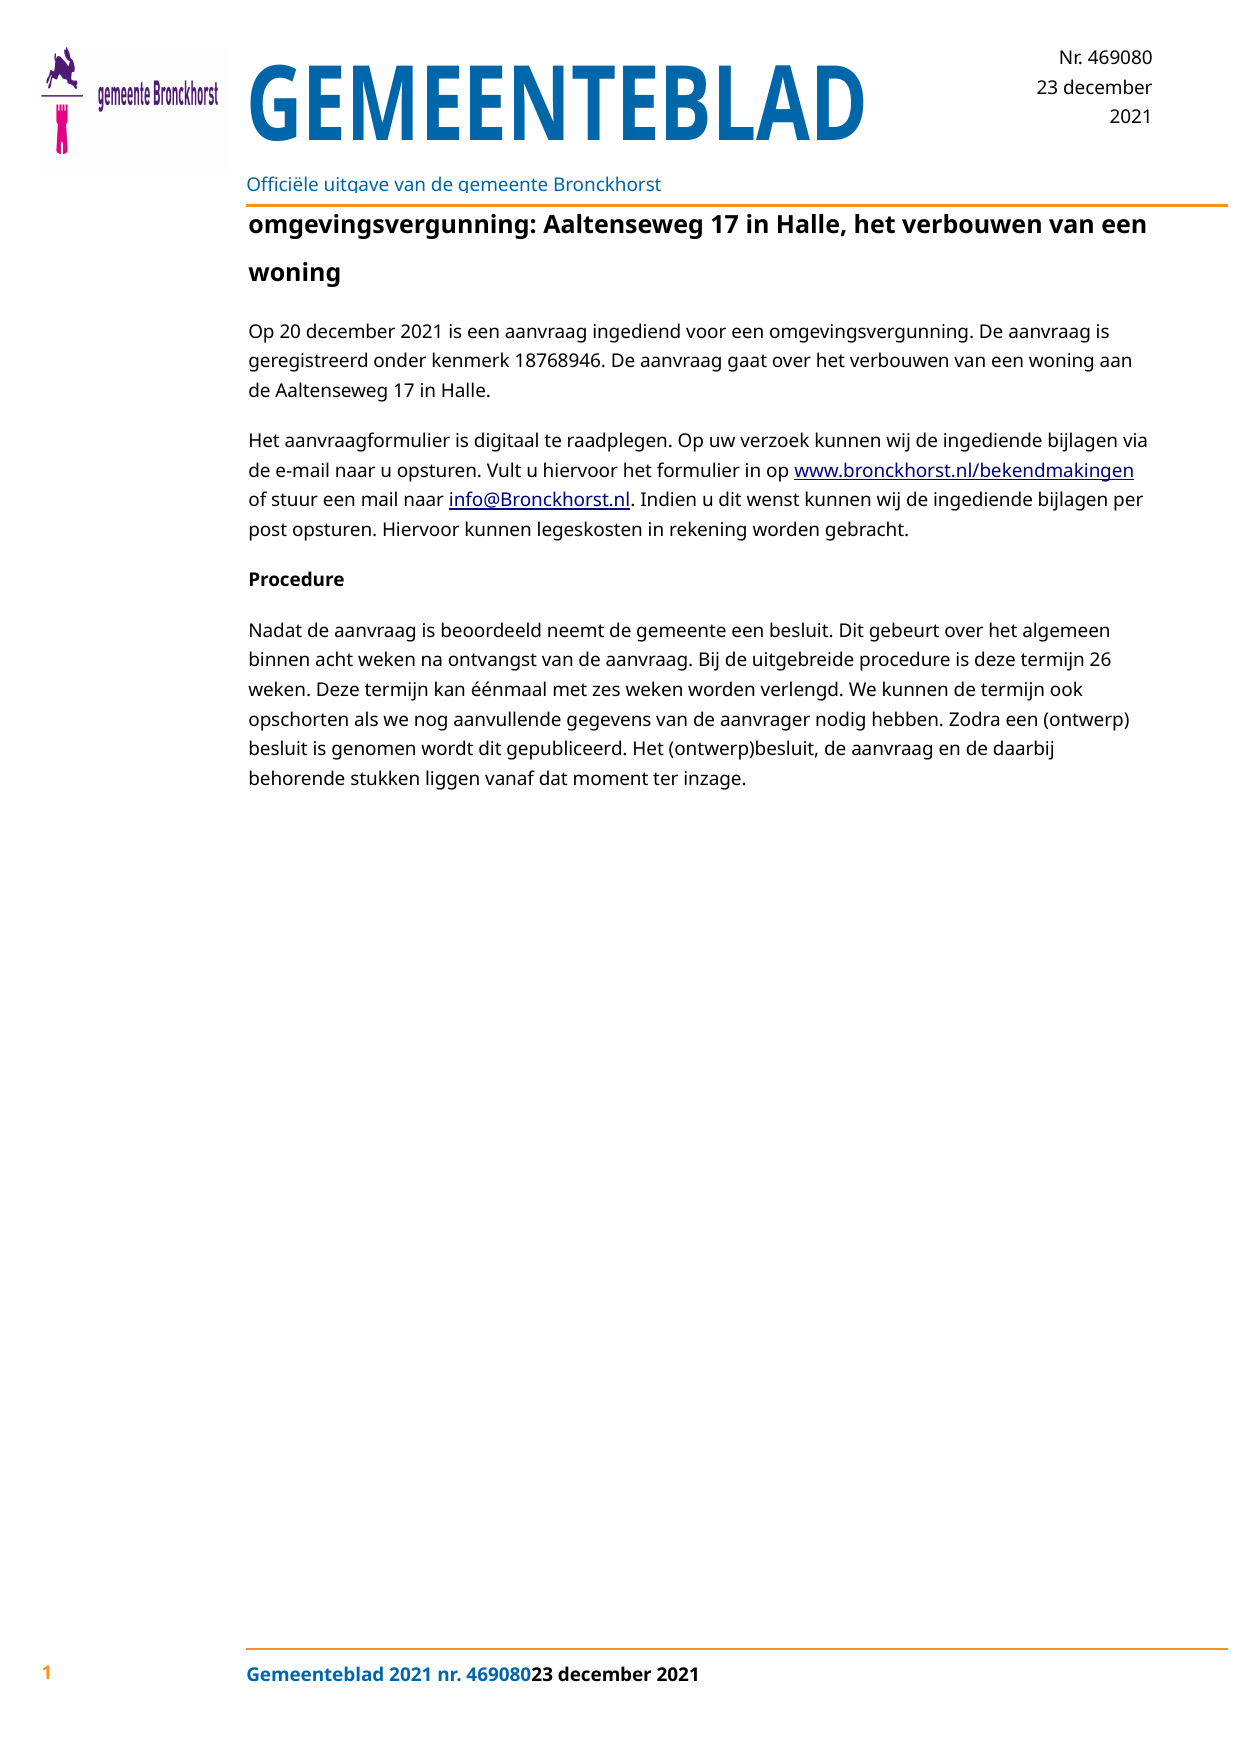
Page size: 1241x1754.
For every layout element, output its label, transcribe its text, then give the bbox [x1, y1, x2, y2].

text Op 20 december 2021 is een aanvraag ingediend voor een omgevingsvergunning. De aanvraag is geregistreerd onder kenmerk 18768946. De aanvraag gaat over het verbouwen van een woning aan de Aaltenseweg 17 in Halle. [248, 318, 1152, 403]
text Procedure [248, 567, 1152, 592]
picture [41, 47, 231, 172]
text omgevingsvergunning: Aaltenseweg 17 in Halle, het verbouwen van een woning [248, 207, 1152, 288]
text Het aanvraagformulier is digitaal te raadplegen. Op uw verzoek kunnen wij de ingediende bijlagen via de e-mail naar u opsturen. Vult u hiervoor het formulier in op www.bronckhorst.nl/bekendmakingen of stuur een mail naar info@Bronckhorst.nl. Indien u dit wenst kunnen wij de ingediende bijlagen per post opsturen. Hiervoor kunnen legeskosten in rekening worden gebracht. [248, 427, 1152, 542]
text Nadat de aanvraag is beoordeeld neemt de gemeente een besluit. Dit gebeurt over het algemeen binnen acht weken na ontvangst van de aanvraag. Bij de uitgebreide procedure is deze termijn 26 weken. Deze termijn kan éénmaal met zes weken worden verlengd. We kunnen de termijn ook opschorten als we nog aanvullende gegevens van de aanvrager nodig hebben. Zodra een (ontwerp) besluit is genomen wordt dit gepubliceerd. Het (ontwerp)besluit, de aanvraag en de daarbij behorende stukken liggen vanaf dat moment ter inzage. [248, 617, 1152, 791]
